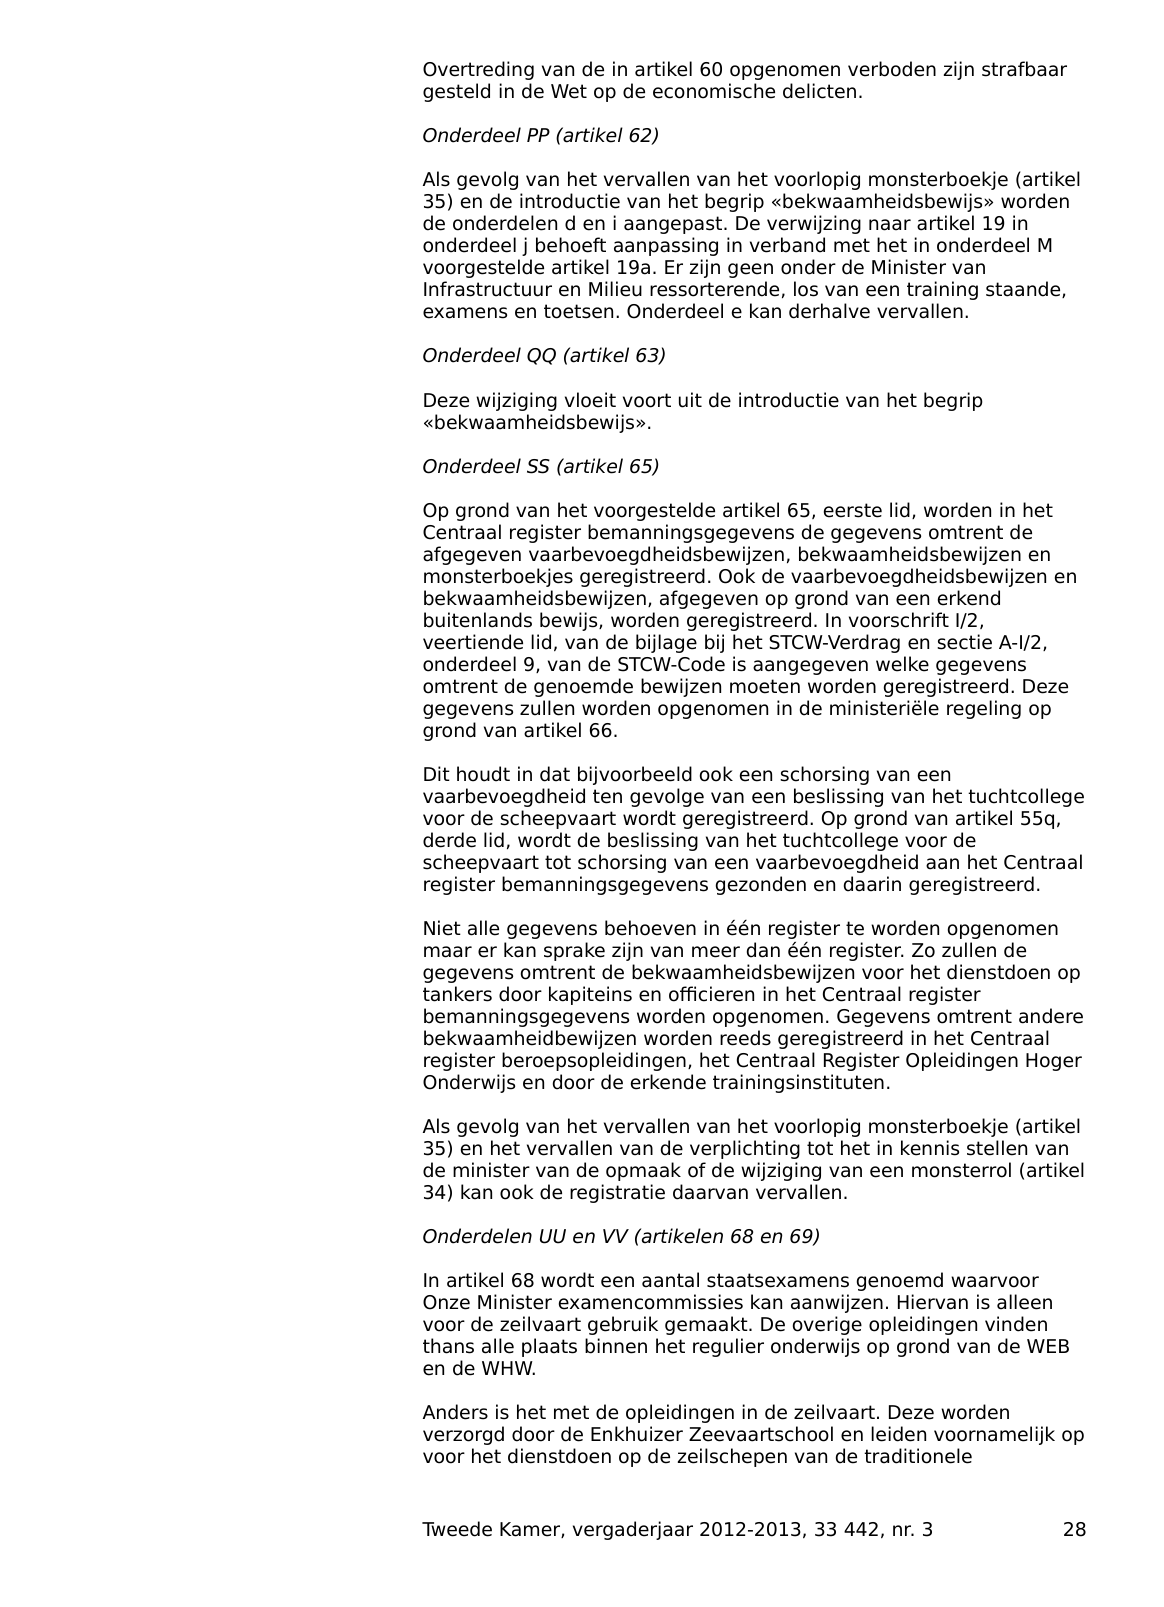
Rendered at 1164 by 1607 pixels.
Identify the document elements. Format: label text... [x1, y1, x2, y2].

text Als gevolg van het vervallen van het voorlopig monsterboekje (artikel 35) en het vervallen van de verplichting tot het in kennis stellen van de minister van de opmaak of de wijziging van een monsterrol (artikel 34) kan ook de registratie daarvan vervallen. [422, 1116, 1087, 1204]
text Als gevolg van het vervallen van het voorlopig monsterboekje (artikel 35) en de introductie van het begrip «bekwaamheidsbewijs» worden de onderdelen d en i aangepast. De verwijzing naar artikel 19 in onderdeel j behoeft aanpassing in verband met het in onderdeel M voorgestelde artikel 19a. Er zijn geen onder de Minister van Infrastructuur en Milieu ressorterende, los van een training staande, examens en toetsen. Onderdeel e kan derhalve vervallen. [422, 169, 1087, 323]
subtitle Onderdeel PP (artikel 62) [422, 125, 1087, 147]
text Deze wijziging vloeit voort uit de introductie van het begrip «bekwaamheidsbewijs». [422, 389, 1087, 433]
text Niet alle gegevens behoeven in één register te worden opgenomen maar er kan sprake zijn van meer dan één register. Zo zullen de gegevens omtrent de bekwaamheidsbewijzen voor het dienstdoen op tankers door kapiteins en officieren in het Centraal register bemanningsgegevens worden opgenomen. Gegevens omtrent andere bekwaamheidbewijzen worden reeds geregistreerd in het Centraal register beroepsopleidingen, het Centraal Register Opleidingen Hoger Onderwijs en door de erkende trainingsinstituten. [422, 918, 1087, 1094]
subtitle Onderdeel SS (artikel 65) [422, 456, 1087, 478]
text Anders is het met de opleidingen in de zeilvaart. Deze worden verzorgd door de Enkhuizer Zeevaartschool en leiden voornamelijk op voor het dienstdoen op de zeilschepen van de traditionele [422, 1402, 1087, 1468]
subtitle Onderdeel QQ (artikel 63) [422, 345, 1087, 367]
text Overtreding van de in artikel 60 opgenomen verboden zijn strafbaar gesteld in de Wet op de economische delicten. [422, 59, 1087, 103]
subtitle Onderdelen UU en VV (artikelen 68 en 69) [422, 1226, 1087, 1248]
text In artikel 68 wordt een aantal staatsexamens genoemd waarvoor Onze Minister examencommissies kan aanwijzen. Hiervan is alleen voor de zeilvaart gebruik gemaakt. De overige opleidingen vinden thans alle plaats binnen het regulier onderwijs op grond van de WEB en de WHW. [422, 1270, 1087, 1380]
text Op grond van het voorgestelde artikel 65, eerste lid, worden in het Centraal register bemanningsgegevens de gegevens omtrent de afgegeven vaarbevoegdheidsbewijzen, bekwaamheidsbewijzen en monsterboekjes geregistreerd. Ook de vaarbevoegdheidsbewijzen en bekwaamheidsbewijzen, afgegeven op grond van een erkend buitenlands bewijs, worden geregistreerd. In voorschrift I/2, veertiende lid, van de bijlage bij het STCW-Verdrag en sectie A-I/2, onderdeel 9, van de STCW-Code is aangegeven welke gegevens omtrent de genoemde bewijzen moeten worden geregistreerd. Deze gegevens zullen worden opgenomen in de ministeriële regeling op grond van artikel 66. [422, 500, 1087, 742]
text Dit houdt in dat bijvoorbeeld ook een schorsing van een vaarbevoegdheid ten gevolge van een beslissing van het tuchtcollege voor de scheepvaart wordt geregistreerd. Op grond van artikel 55q, derde lid, wordt de beslissing van het tuchtcollege voor de scheepvaart tot schorsing van een vaarbevoegdheid aan het Centraal register bemanningsgegevens gezonden en daarin geregistreerd. [422, 764, 1087, 896]
